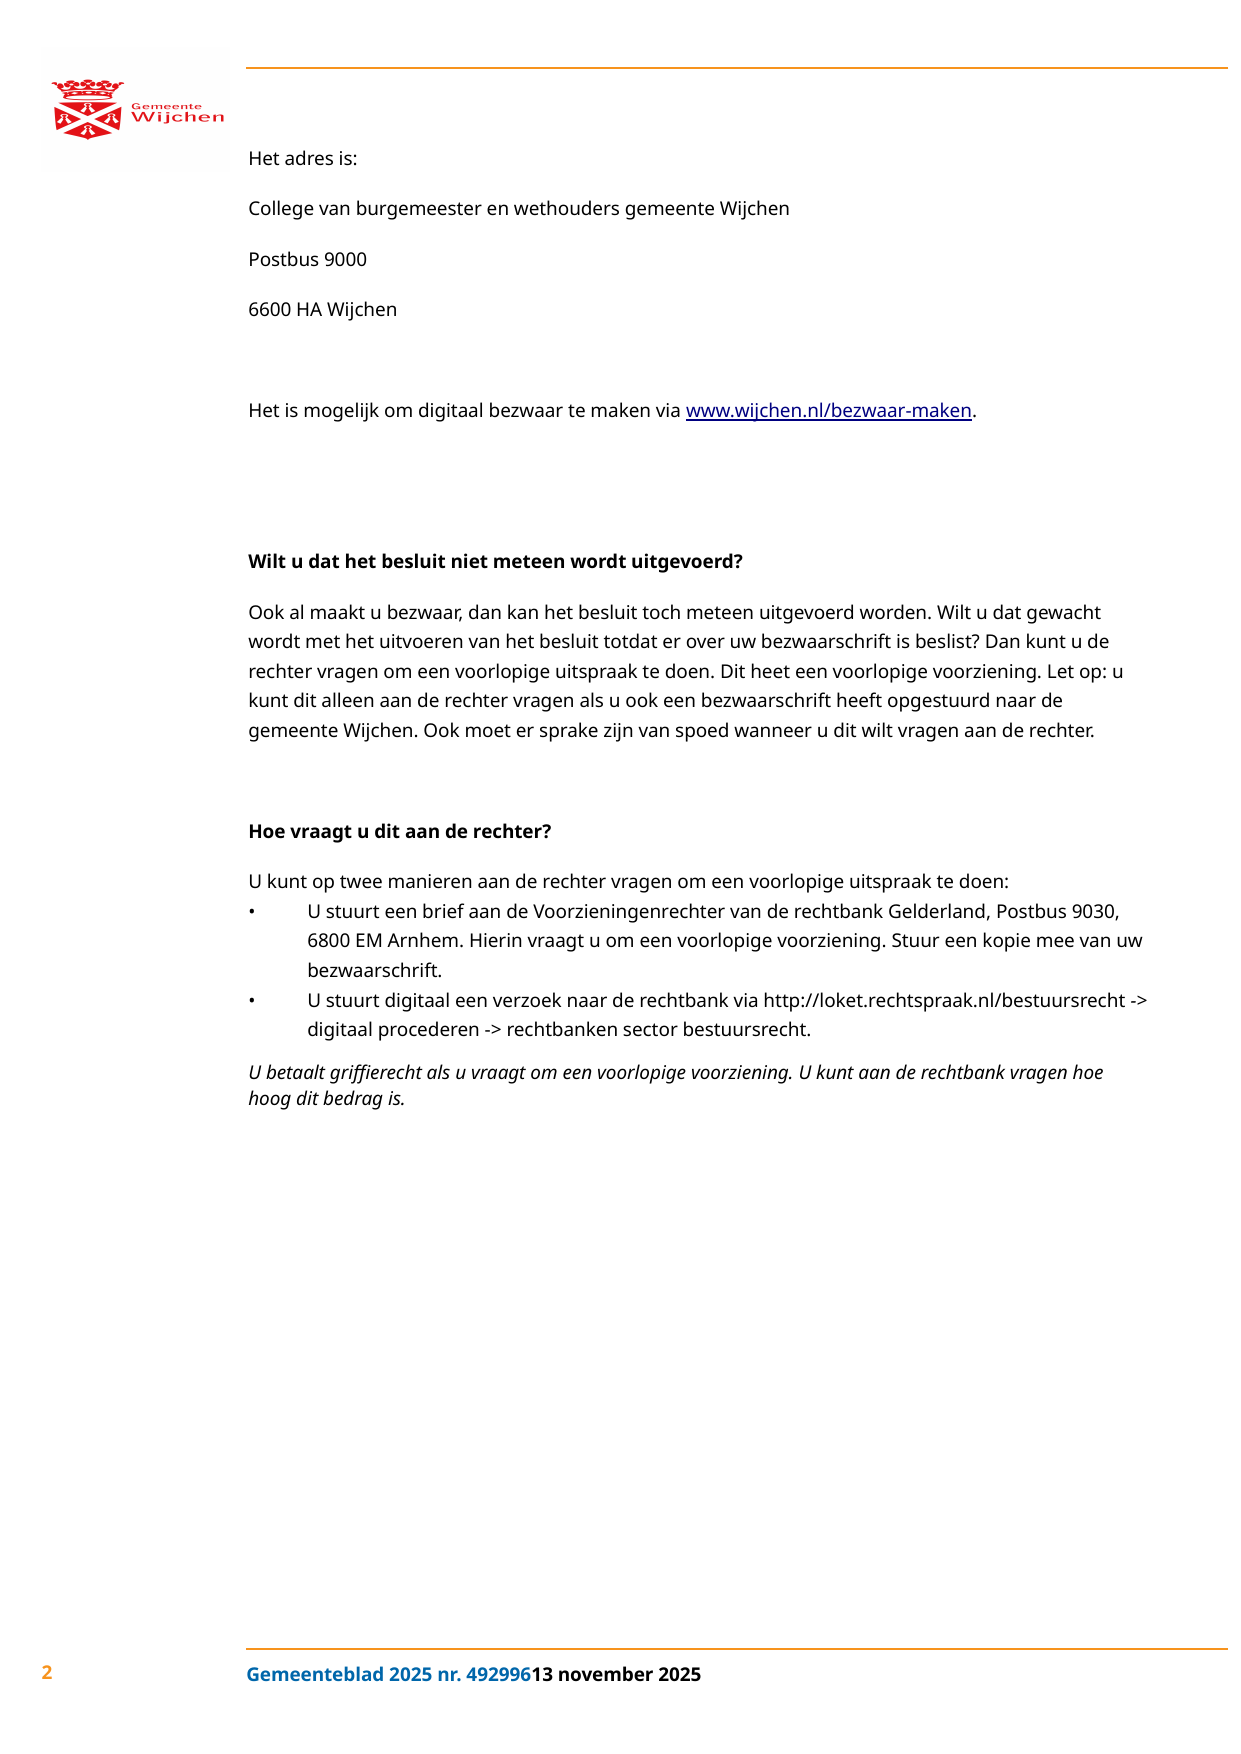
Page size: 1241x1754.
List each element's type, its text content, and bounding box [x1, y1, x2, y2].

text Wilt u dat het besluit niet meteen wordt uitgevoerd? [248, 548, 1152, 574]
picture [41, 47, 231, 172]
text 6600 HA Wijchen [248, 296, 1152, 322]
list U stuurt een brief aan de Voorzieningenrechter van de rechtbank Gelderland, Postbus 9030, 6800 EM Arnhem. Hierin vraagt u om een voorlopige voorziening. Stuur een kopie mee van uw bezwaarschrift. [248, 898, 1152, 983]
text Het adres is: [248, 145, 1152, 171]
text Ook al maakt u bezwaar, dan kan het besluit toch meteen uitgevoerd worden. Wilt u dat gewacht wordt met het uitvoeren van het besluit totdat er over uw bezwaarschrift is beslist? Dan kunt u de rechter vragen om een voorlopige uitspraak te doen. Dit heet een voorlopige voorziening. Let op: u kunt dit alleen aan de rechter vragen als u ook een bezwaarschrift heeft opgestuurd naar de gemeente Wijchen. Ook moet er sprake zijn van spoed wanneer u dit wilt vragen aan de rechter. [248, 599, 1152, 743]
text Het is mogelijk om digitaal bezwaar te maken via www.wijchen.nl/bezwaar-maken. [248, 397, 1152, 423]
text U betaalt griffierecht als u vraagt om een voorlopige voorziening. U kunt aan de rechtbank vragen hoe hoog dit bedrag is. [248, 1059, 1152, 1111]
text Hoe vraagt u dit aan de rechter? [248, 818, 1152, 844]
text Postbus 9000 [248, 246, 1152, 272]
text U kunt op twee manieren aan de rechter vragen om een voorlopige uitspraak te doen: [248, 868, 1152, 894]
list U stuurt digitaal een verzoek naar de rechtbank via http://loket.rechtspraak.nl/bestuursrecht -> digitaal procederen -> rechtbanken sector bestuursrecht. [248, 987, 1152, 1042]
text College van burgemeester en wethouders gemeente Wijchen [248, 196, 1152, 221]
